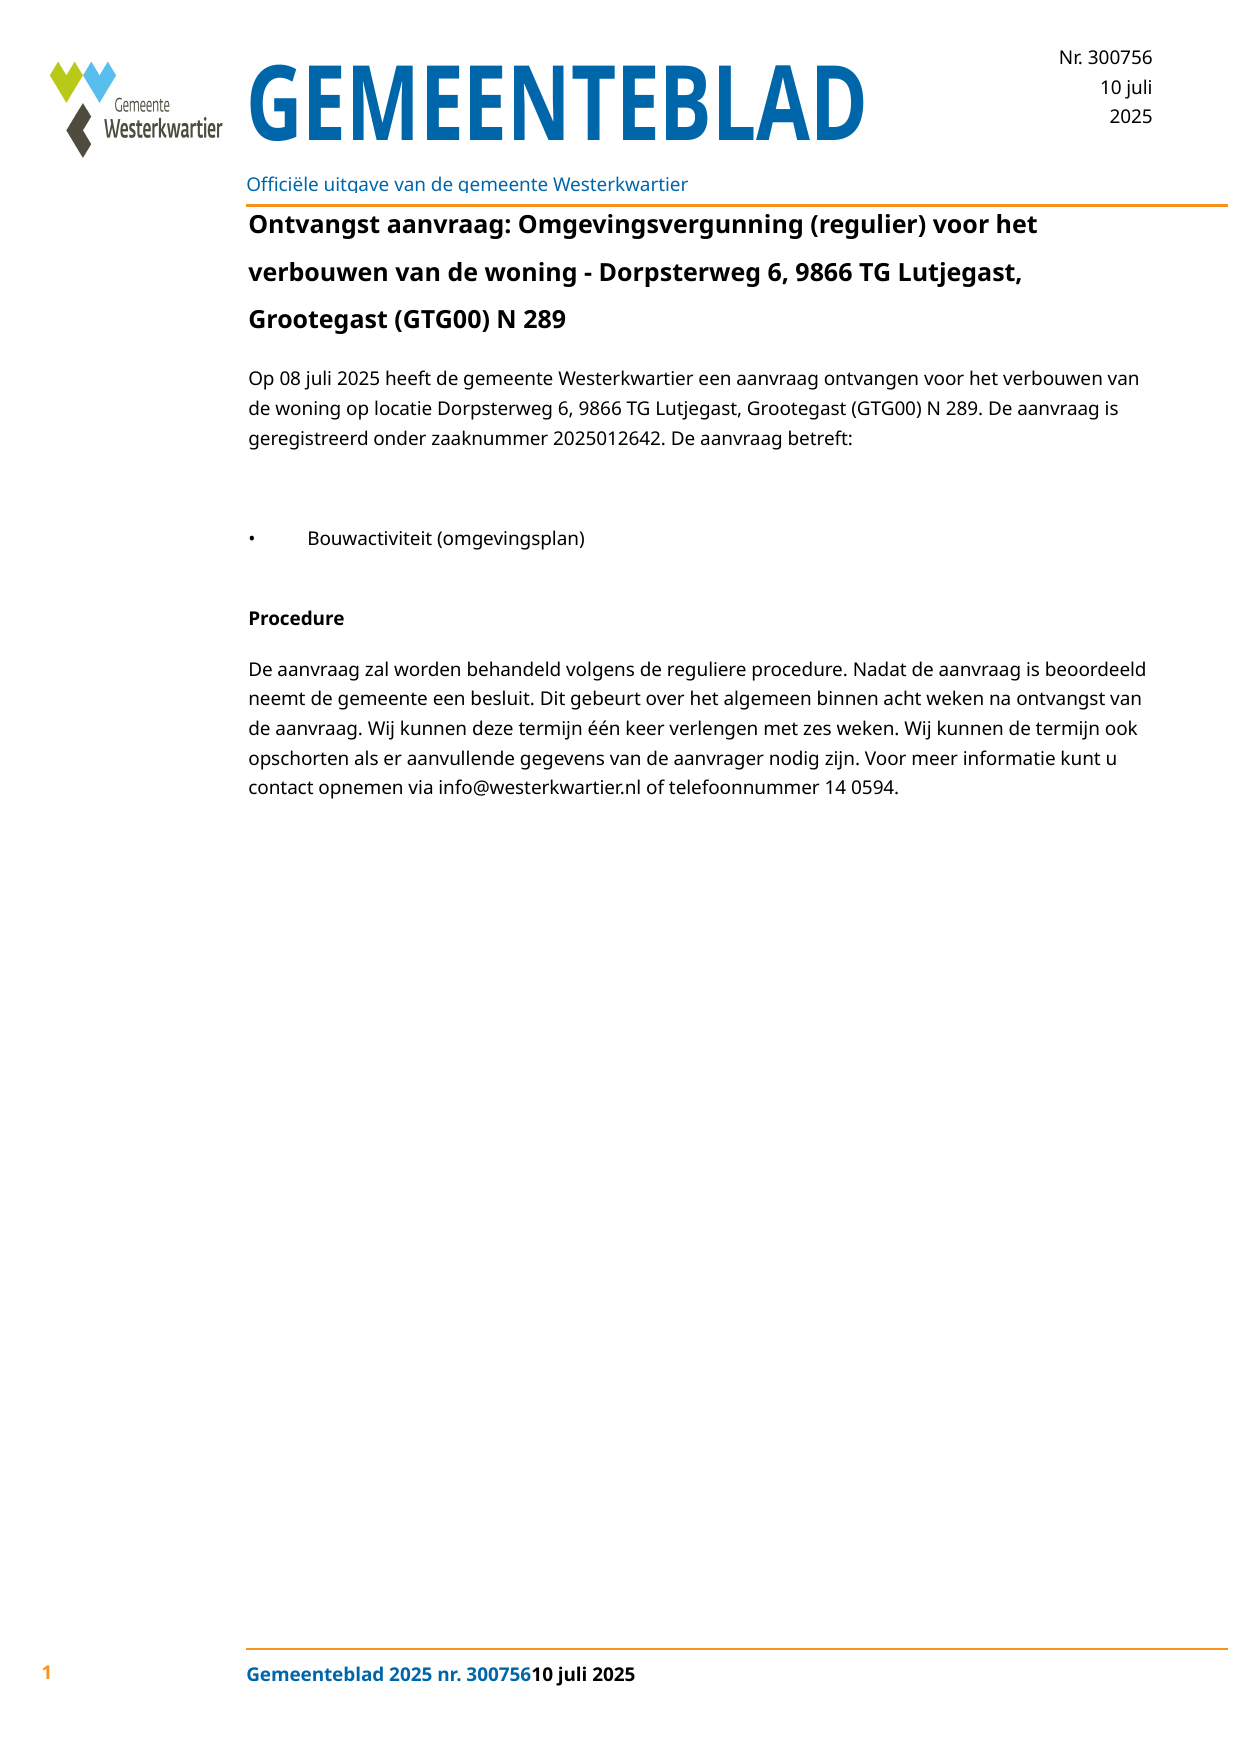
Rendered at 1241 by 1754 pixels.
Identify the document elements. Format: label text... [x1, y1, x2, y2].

text Procedure [248, 606, 1152, 631]
picture [41, 47, 231, 172]
list Bouwactiviteit (omgevingsplan) [248, 526, 1152, 551]
text Op 08 juli 2025 heeft de gemeente Westerkwartier een aanvraag ontvangen voor het verbouwen van de woning op locatie Dorpsterweg 6, 9866 TG Lutjegast, Grootegast (GTG00) N 289. De aanvraag is geregistreerd onder zaaknummer 2025012642. De aanvraag betreft: [248, 366, 1152, 450]
text Ontvangst aanvraag: Omgevingsvergunning (regulier) voor het verbouwen van de woning - Dorpsterweg 6, 9866 TG Lutjegast, Grootegast (GTG00) N 289 [248, 207, 1152, 336]
text De aanvraag zal worden behandeld volgens de reguliere procedure. Nadat de aanvraag is beoordeeld neemt de gemeente een besluit. Dit gebeurt over het algemeen binnen acht weken na ontvangst van de aanvraag. Wij kunnen deze termijn één keer verlengen met zes weken. Wij kunnen de termijn ook opschorten als er aanvullende gegevens van de aanvrager nodig zijn. Voor meer informatie kunt u contact opnemen via info@westerkwartier.nl of telefoonnummer 14 0594. [248, 656, 1152, 800]
